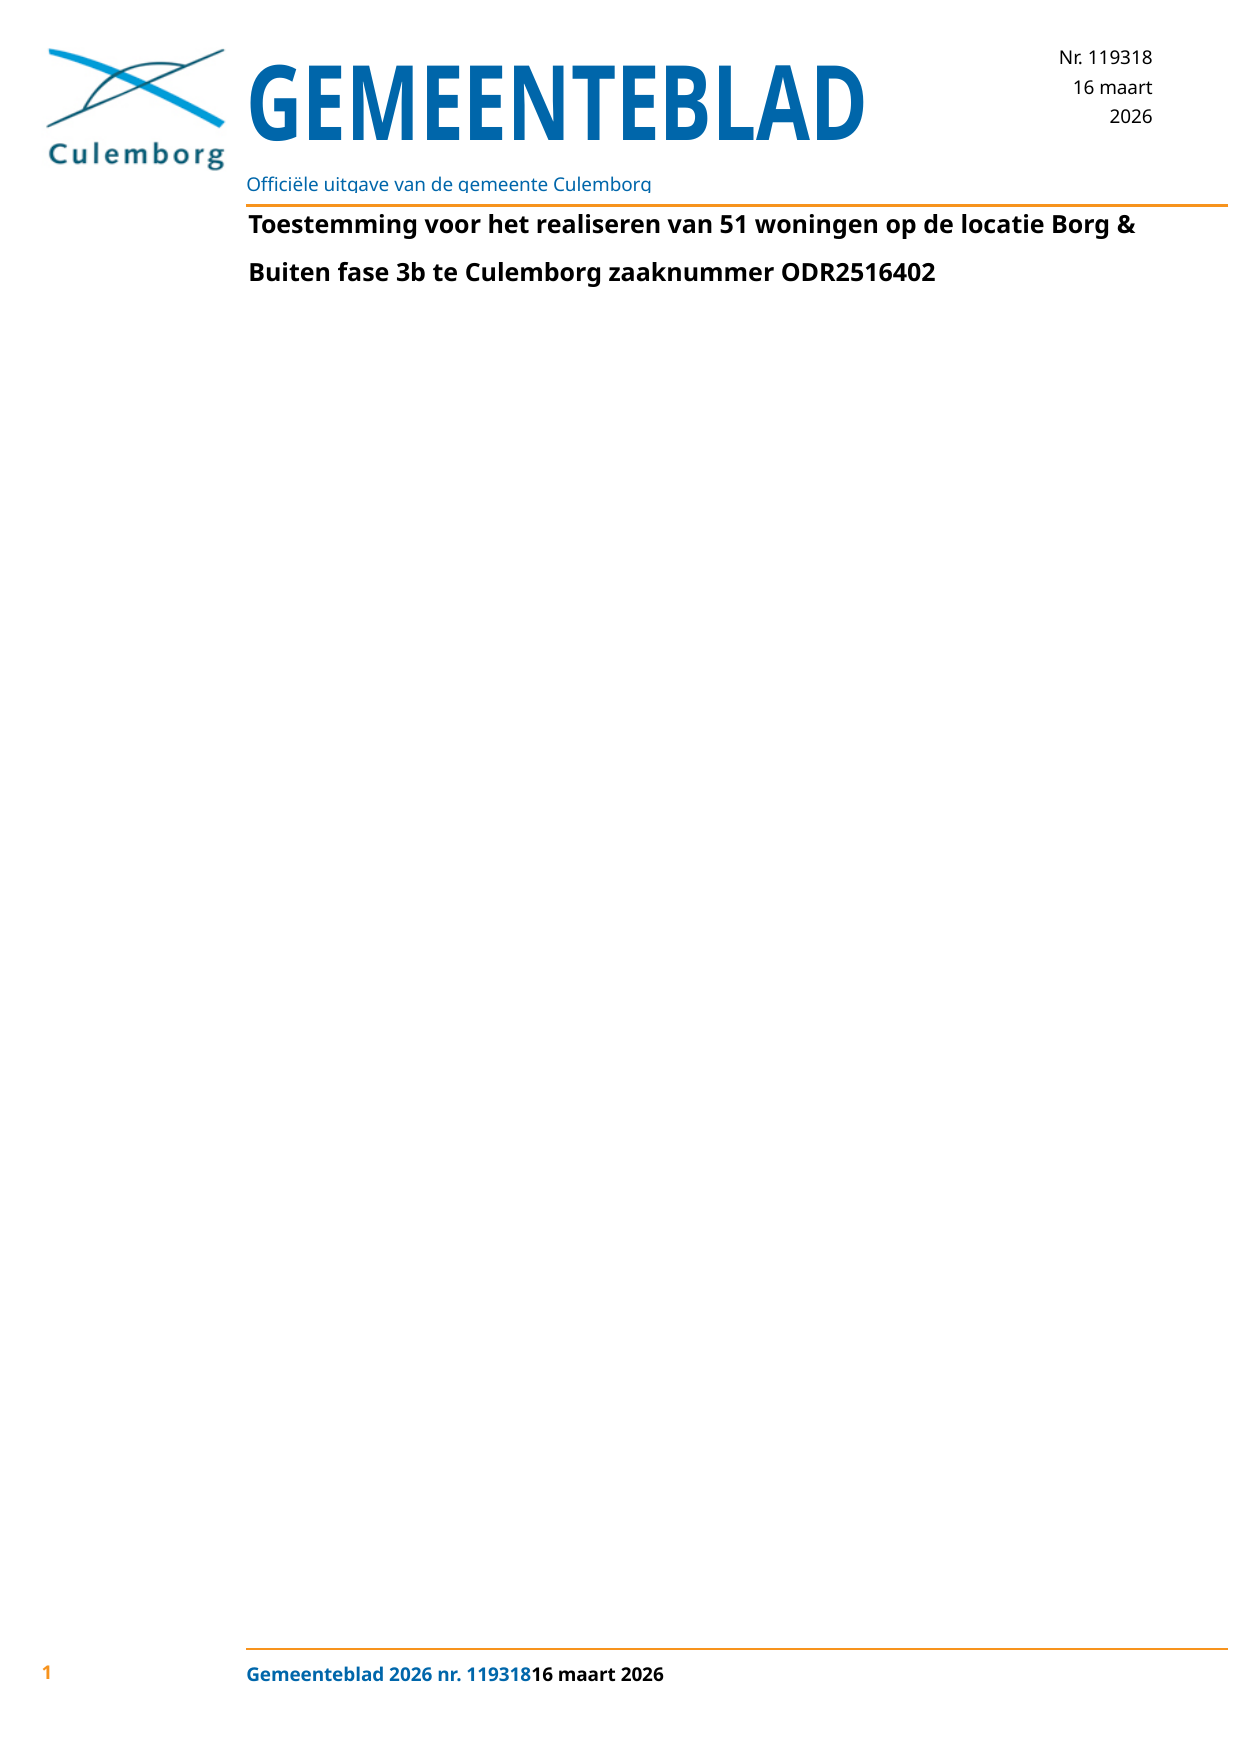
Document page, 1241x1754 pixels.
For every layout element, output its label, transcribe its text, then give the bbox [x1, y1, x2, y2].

picture [41, 47, 231, 172]
text Toestemming voor het realiseren van 51 woningen op de locatie Borg & Buiten fase 3b te Culemborg zaaknummer ODR2516402 [248, 207, 1152, 288]
